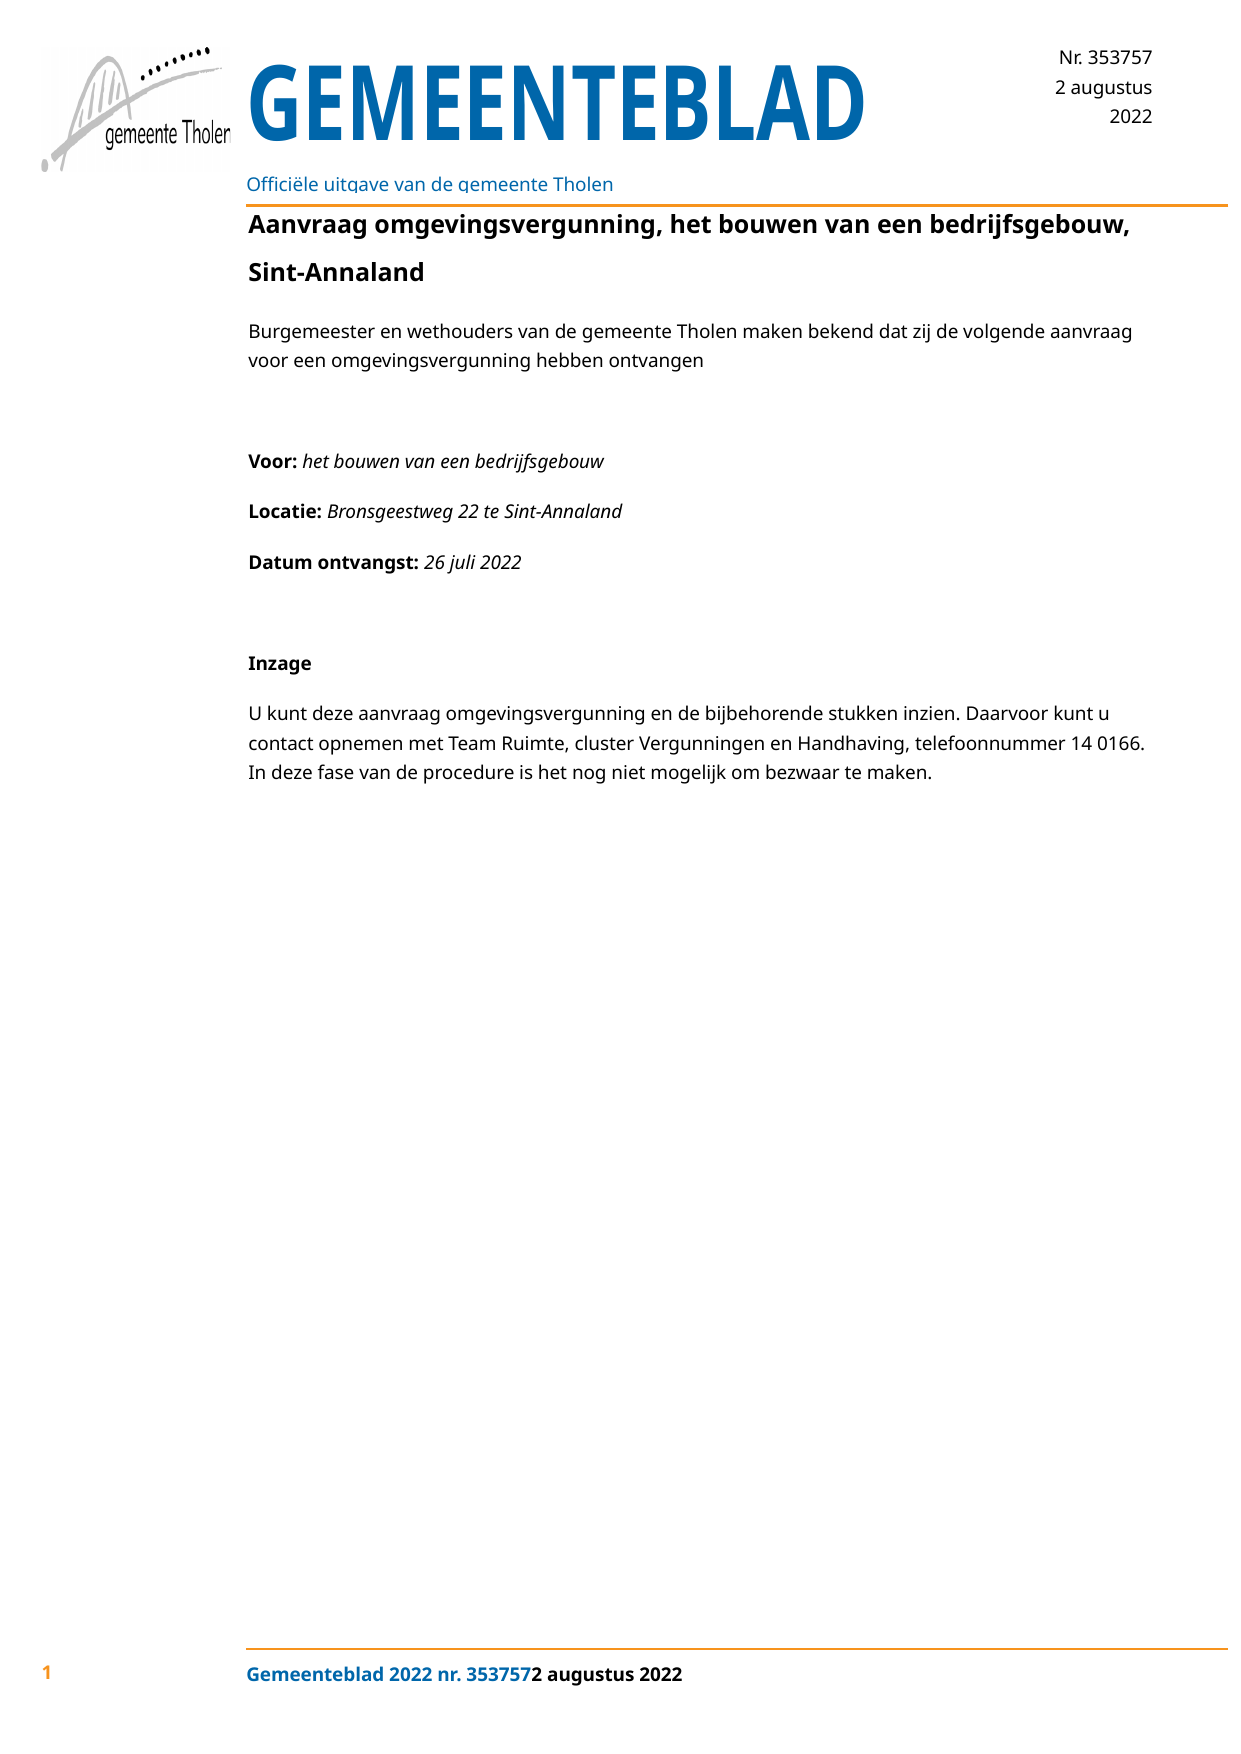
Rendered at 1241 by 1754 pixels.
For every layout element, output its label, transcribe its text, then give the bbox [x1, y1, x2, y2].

text Datum ontvangst: 26 juli 2022 [248, 549, 1152, 575]
text Burgemeester en wethouders van de gemeente Tholen maken bekend dat zij de volgende aanvraag voor een omgevingsvergunning hebben ontvangen [248, 318, 1152, 373]
text Locatie: Bronsgeestweg 22 te Sint-Annaland [248, 499, 1152, 524]
text Inzage [248, 650, 1152, 676]
text Aanvraag omgevingsvergunning, het bouwen van een bedrijfsgebouw, Sint-Annaland [248, 207, 1152, 288]
picture [41, 47, 231, 172]
text Voor: het bouwen van een bedrijfsgebouw [248, 448, 1152, 474]
text U kunt deze aanvraag omgevingsvergunning en de bijbehorende stukken inzien. Daarvoor kunt u contact opnemen met Team Ruimte, cluster Vergunningen en Handhaving, telefoonnummer 14 0166. In deze fase van de procedure is het nog niet mogelijk om bezwaar te maken. [248, 700, 1152, 785]
